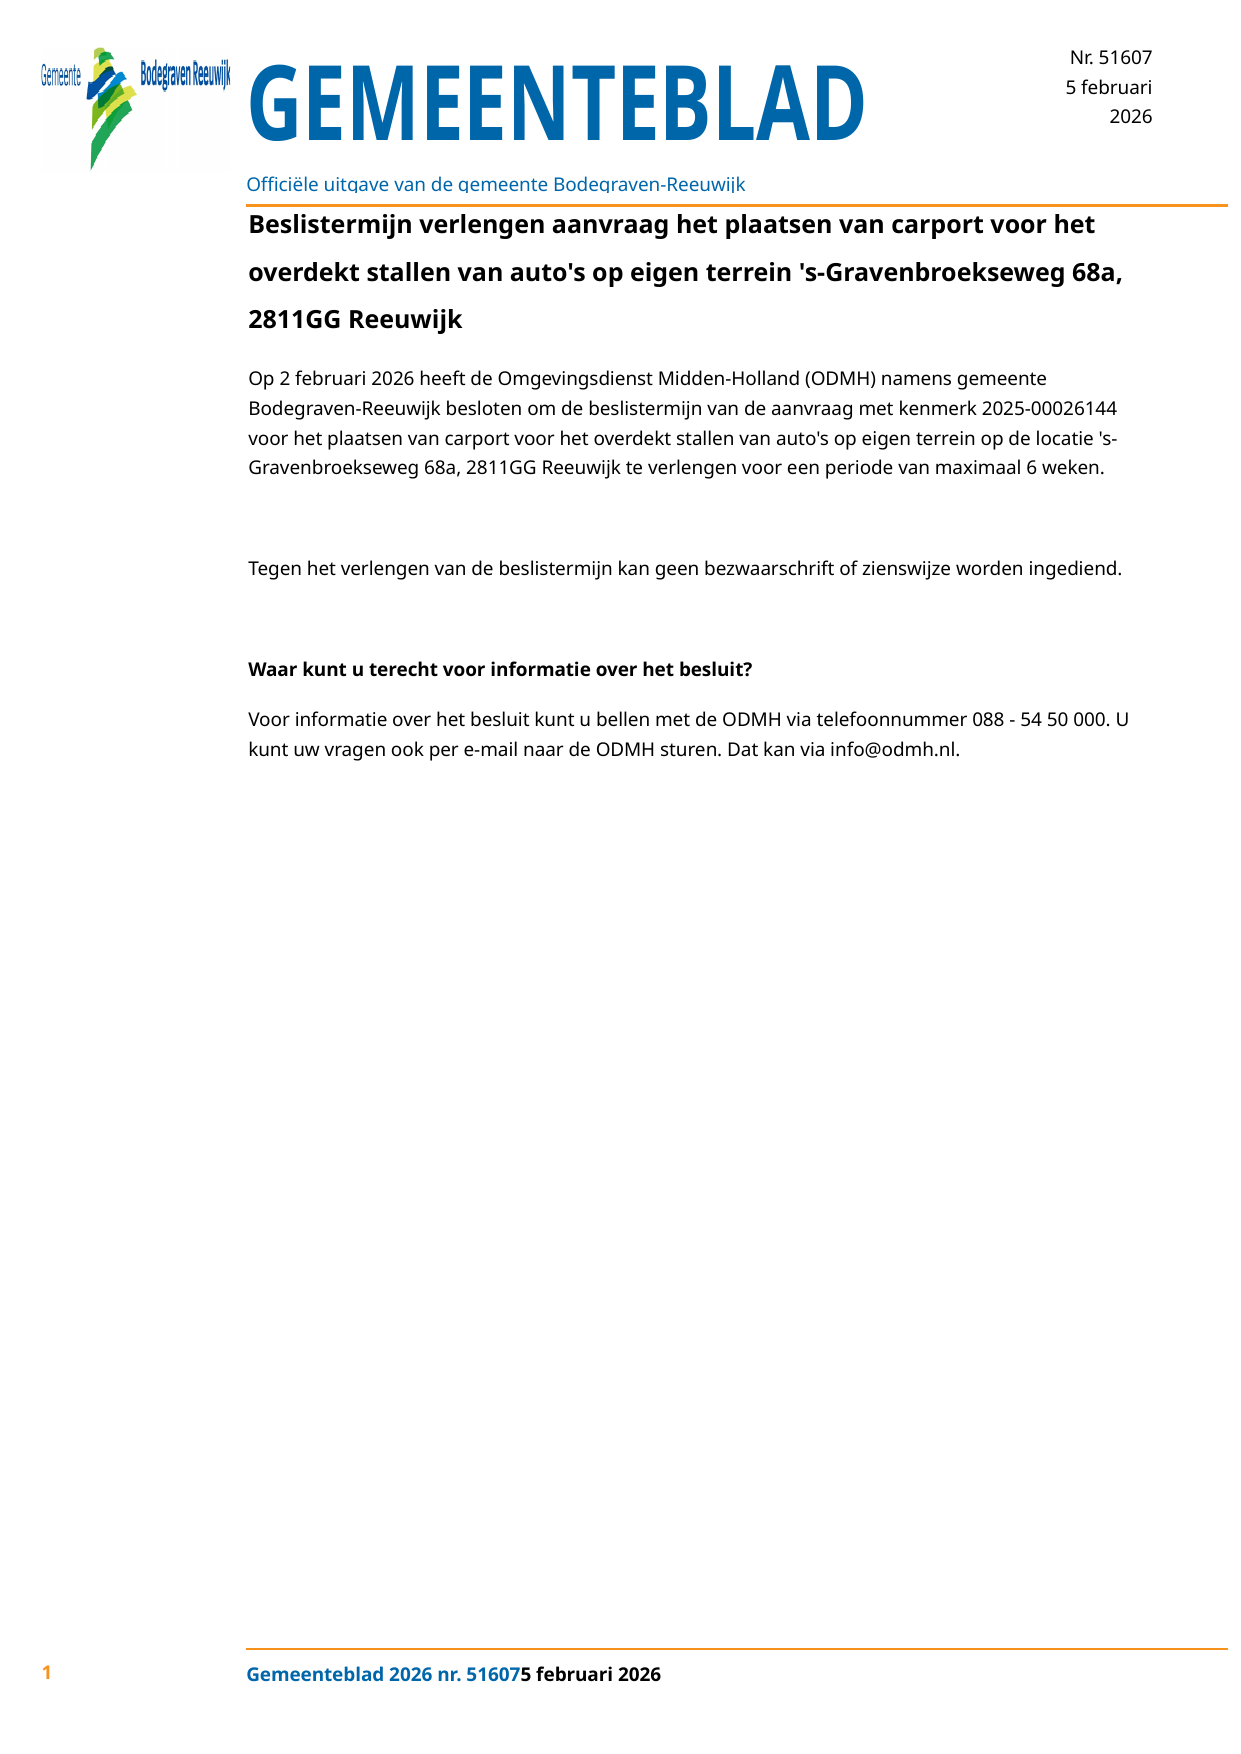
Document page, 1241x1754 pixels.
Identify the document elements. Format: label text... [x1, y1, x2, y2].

text Waar kunt u terecht voor informatie over het besluit? [248, 656, 1152, 682]
text Op 2 februari 2026 heeft de Omgevingsdienst Midden-Holland (ODMH) namens gemeente Bodegraven-Reeuwijk besloten om de beslistermijn van de aanvraag met kenmerk 2025-00026144 voor het plaatsen van carport voor het overdekt stallen van auto's op eigen terrein op de locatie 's-Gravenbroekseweg 68a, 2811GG Reeuwijk te verlengen voor een periode van maximaal 6 weken. [248, 366, 1152, 480]
text Voor informatie over het besluit kunt u bellen met de ODMH via telefoonnummer 088 - 54 50 000. U kunt uw vragen ook per e-mail naar de ODMH sturen. Dat kan via info@odmh.nl. [248, 706, 1152, 762]
text Beslistermijn verlengen aanvraag het plaatsen van carport voor het overdekt stallen van auto's op eigen terrein 's-Gravenbroekseweg 68a, 2811GG Reeuwijk [248, 207, 1152, 336]
text Tegen het verlengen van de beslistermijn kan geen bezwaarschrift of zienswijze worden ingediend. [248, 555, 1152, 581]
picture [41, 47, 231, 172]
